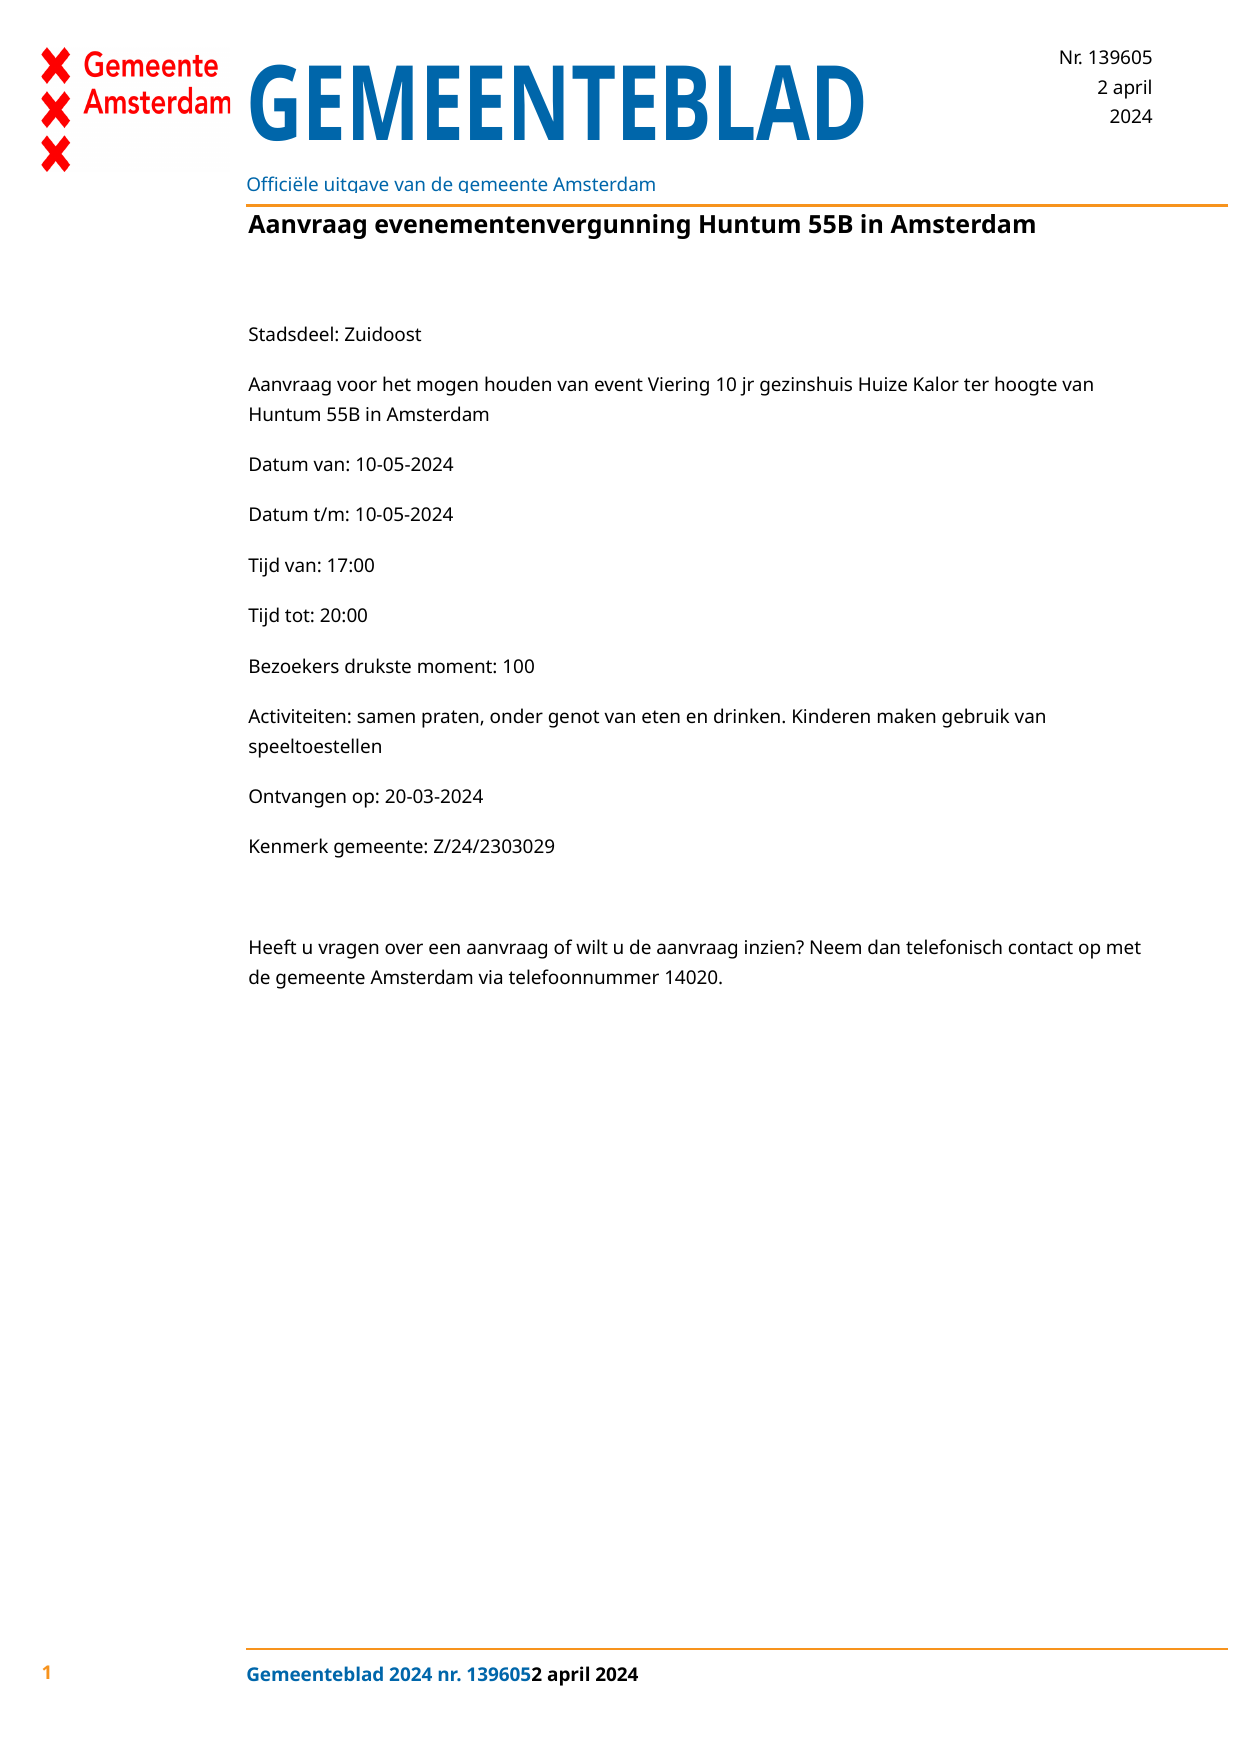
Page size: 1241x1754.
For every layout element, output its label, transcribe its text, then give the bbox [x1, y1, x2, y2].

text Datum van: 10-05-2024 [248, 451, 1152, 477]
text Kenmerk gemeente: Z/24/2303029 [248, 834, 1152, 859]
text Tijd van: 17:00 [248, 552, 1152, 578]
text Activiteiten: samen praten, onder genot van eten en drinken. Kinderen maken gebruik van speeltoestellen [248, 703, 1152, 758]
text Aanvraag evenementenvergunning Huntum 55B in Amsterdam [248, 207, 1152, 241]
text Heeft u vragen over een aanvraag of wilt u de aanvraag inzien? Neem dan telefonisch contact op met de gemeente Amsterdam via telefoonnummer 14020. [248, 934, 1152, 990]
text Ontvangen op: 20-03-2024 [248, 783, 1152, 809]
text Bezoekers drukste moment: 100 [248, 653, 1152, 678]
text Stadsdeel: Zuidoost [248, 321, 1152, 346]
text Datum t/m: 10-05-2024 [248, 502, 1152, 527]
picture [41, 47, 231, 172]
text Aanvraag voor het mogen houden van event Viering 10 jr gezinshuis Huize Kalor ter hoogte van Huntum 55B in Amsterdam [248, 371, 1152, 426]
text Tijd tot: 20:00 [248, 602, 1152, 628]
